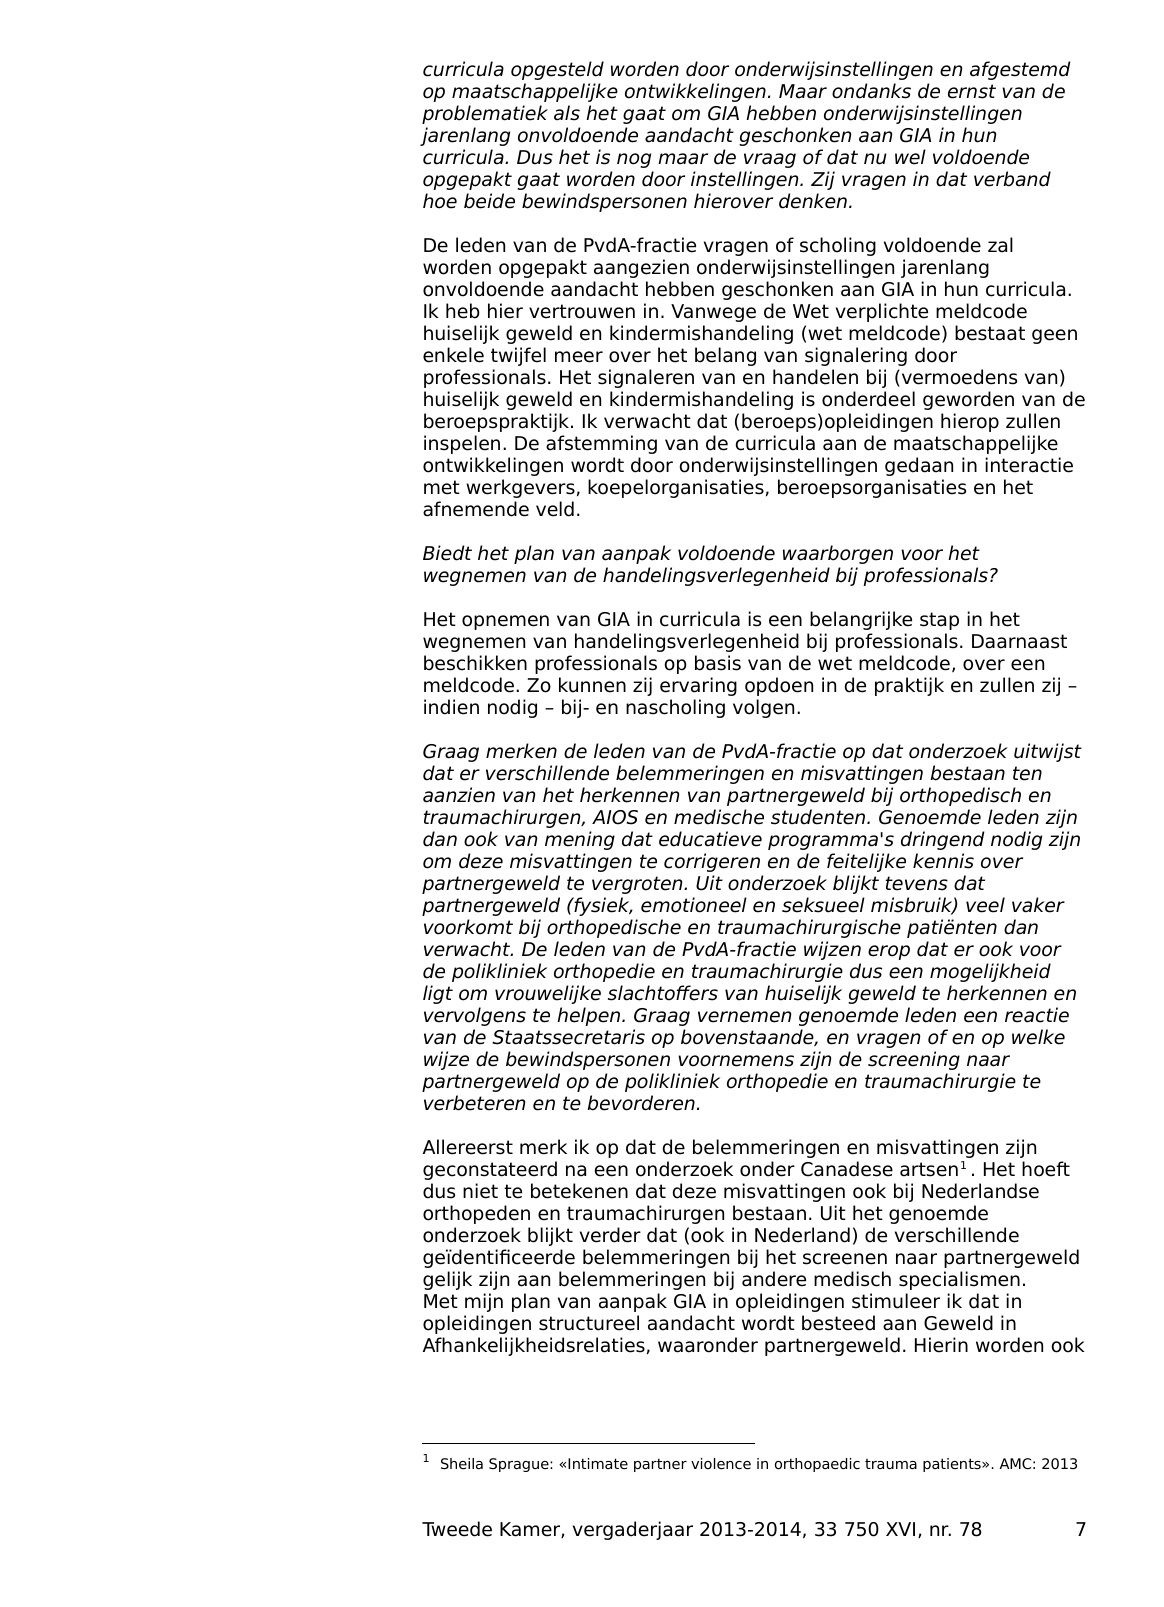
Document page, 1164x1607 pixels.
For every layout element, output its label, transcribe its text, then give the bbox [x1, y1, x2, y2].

text Allereerst merk ik op dat de belemmeringen en misvattingen zijn geconstateerd na een onderzoek onder Canadese artsen. Het hoeft dus niet te betekenen dat deze misvattingen ook bij Nederlandse orthopeden en traumachirurgen bestaan. Uit het genoemde onderzoek blijkt verder dat (ook in Nederland) de verschillende geïdentificeerde belemmeringen bij het screenen naar partnergeweld gelijk zijn aan belemmeringen bij andere medisch specialismen. [422, 1137, 1087, 1291]
text Sheila Sprague: «Intimate partner violence in orthopaedic trauma patients». AMC: 2013 [422, 1452, 1087, 1474]
text De leden van de PvdA-fractie vragen of scholing voldoende zal worden opgepakt aangezien onderwijsinstellingen jarenlang onvoldoende aandacht hebben geschonken aan GIA in hun curricula. Ik heb hier vertrouwen in. Vanwege de Wet verplichte meldcode huiselijk geweld en kindermishandeling (wet meldcode) bestaat geen enkele twijfel meer over het belang van signalering door professionals. Het signaleren van en handelen bij (vermoedens van) huiselijk geweld en kindermishandeling is onderdeel geworden van de beroepspraktijk. Ik verwacht dat (beroeps)opleidingen hierop zullen inspelen. De afstemming van de curricula aan de maatschappelijke ontwikkelingen wordt door onderwijsinstellingen gedaan in interactie met werkgevers, koepelorganisaties, beroepsorganisaties en het afnemende veld. [422, 235, 1087, 521]
text Biedt het plan van aanpak voldoende waarborgen voor het wegnemen van de handelingsverlegenheid bij professionals? [422, 543, 1087, 587]
text curricula opgesteld worden door onderwijsinstellingen en afgestemd op maatschappelijke ontwikkelingen. Maar ondanks de ernst van de problematiek als het gaat om GIA hebben onderwijsinstellingen jarenlang onvoldoende aandacht geschonken aan GIA in hun curricula. Dus het is nog maar de vraag of dat nu wel voldoende opgepakt gaat worden door instellingen. Zij vragen in dat verband hoe beide bewindspersonen hierover denken. [422, 59, 1087, 213]
text Met mijn plan van aanpak GIA in opleidingen stimuleer ik dat in opleidingen structureel aandacht wordt besteed aan Geweld in Afhankelijkheidsrelaties, waaronder partnergeweld. Hierin worden ook [422, 1291, 1087, 1357]
text Het opnemen van GIA in curricula is een belangrijke stap in het wegnemen van handelingsverlegenheid bij professionals. Daarnaast beschikken professionals op basis van de wet meldcode, over een meldcode. Zo kunnen zij ervaring opdoen in de praktijk en zullen zij – indien nodig – bij- en nascholing volgen. [422, 609, 1087, 719]
text Graag merken de leden van de PvdA-fractie op dat onderzoek uitwijst dat er verschillende belemmeringen en misvattingen bestaan ten aanzien van het herkennen van partnergeweld bij orthopedisch en traumachirurgen, AIOS en medische studenten. Genoemde leden zijn dan ook van mening dat educatieve programma's dringend nodig zijn om deze misvattingen te corrigeren en de feitelijke kennis over partnergeweld te vergroten. Uit onderzoek blijkt tevens dat partnergeweld (fysiek, emotioneel en seksueel misbruik) veel vaker voorkomt bij orthopedische en traumachirurgische patiënten dan verwacht. De leden van de PvdA-fractie wijzen erop dat er ook voor de polikliniek orthopedie en traumachirurgie dus een mogelijkheid ligt om vrouwelijke slachtoffers van huiselijk geweld te herkennen en vervolgens te helpen. Graag vernemen genoemde leden een reactie van de Staatssecretaris op bovenstaande, en vragen of en op welke wijze de bewindspersonen voornemens zijn de screening naar partnergeweld op de polikliniek orthopedie en traumachirurgie te verbeteren en te bevorderen. [422, 741, 1087, 1115]
